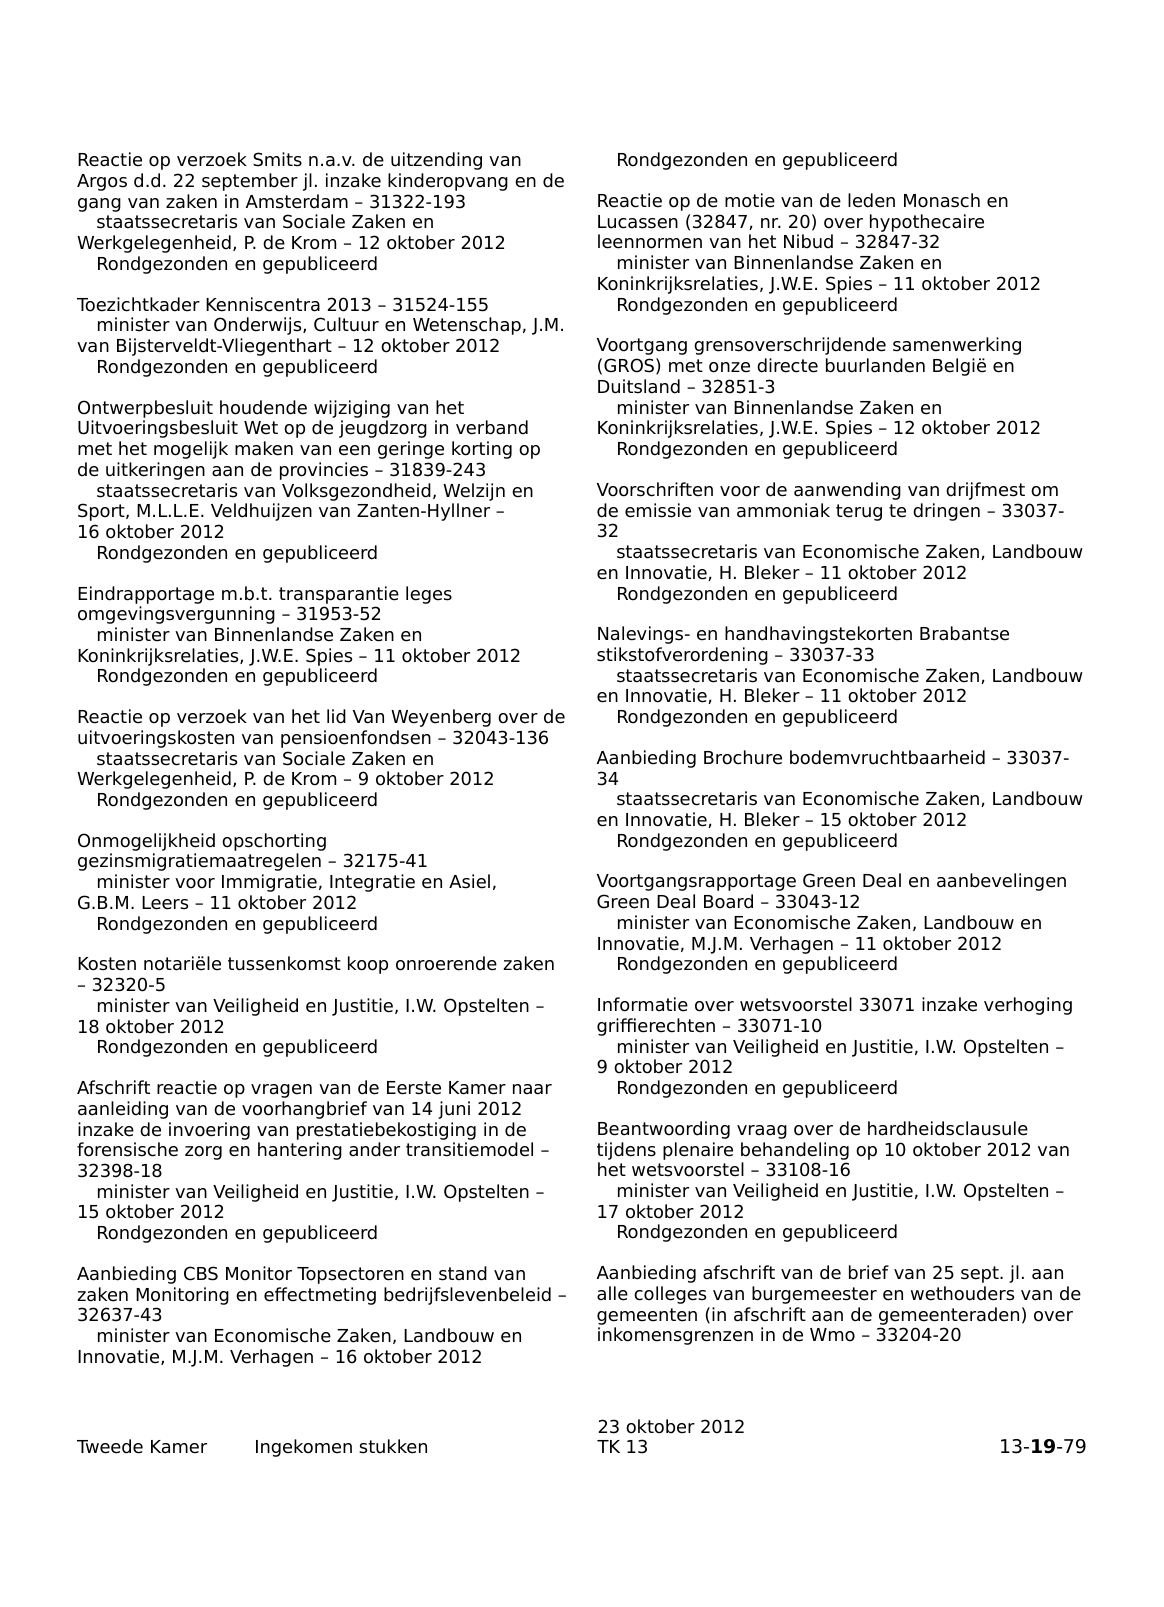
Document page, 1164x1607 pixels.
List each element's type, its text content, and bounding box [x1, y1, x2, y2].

text Rondgezonden en gepubliceerd [77, 790, 567, 811]
text Rondgezonden en gepubliceerd [596, 1222, 1087, 1243]
text Rondgezonden en gepubliceerd [77, 913, 567, 934]
text minister van Onderwijs, Cultuur en Wetenschap, J.M. van Bijsterveldt-Vliegenthart – 12 oktober 2012 [77, 315, 567, 357]
text Reactie op verzoek Smits n.a.v. de uitzending van Argos d.d. 22 september jl. inzake kinderopvang en de gang van zaken in Amsterdam – 31322-193 [77, 150, 567, 212]
text Rondgezonden en gepubliceerd [596, 1078, 1087, 1099]
text minister van Binnenlandse Zaken en Koninkrijksrelaties, J.W.E. Spies – 11 oktober 2012 [77, 625, 567, 666]
text Rondgezonden en gepubliceerd [596, 439, 1087, 460]
text staatssecretaris van Economische Zaken, Landbouw en Innovatie, H. Bleker – 15 oktober 2012 [596, 789, 1087, 831]
text minister van Veiligheid en Justitie, I.W. Opstelten – 17 oktober 2012 [596, 1181, 1087, 1222]
text Aanbieding afschrift van de brief van 25 sept. jl. aan alle colleges van burgemeester en wethouders van de gemeenten (in afschrift aan de gemeenteraden) over inkomensgrenzen in de Wmo – 33204-20 [596, 1263, 1087, 1346]
text Rondgezonden en gepubliceerd [596, 294, 1087, 315]
text Reactie op verzoek van het lid Van Weyenberg over de uitvoeringskosten van pensioenfondsen – 32043-136 [77, 707, 567, 748]
text minister van Binnenlandse Zaken en Koninkrijksrelaties, J.W.E. Spies – 12 oktober 2012 [596, 397, 1087, 439]
text minister van Economische Zaken, Landbouw en Innovatie, M.J.M. Verhagen – 16 oktober 2012 [77, 1326, 567, 1367]
text staatssecretaris van Volksgezondheid, Welzijn en Sport, M.L.L.E. Veldhuijzen van Zanten-Hyllner – 16 oktober 2012 [77, 480, 567, 543]
text Kosten notariële tussenkomst koop onroerende zaken – 32320-5 [77, 954, 567, 996]
text minister van Veiligheid en Justitie, I.W. Opstelten – 9 oktober 2012 [596, 1036, 1087, 1078]
text Rondgezonden en gepubliceerd [77, 254, 567, 274]
text Onmogelijkheid opschorting gezinsmigratiemaatregelen – 32175-41 [77, 831, 567, 872]
text Aanbieding Brochure bodemvruchtbaarheid – 33037-34 [596, 748, 1087, 789]
text minister van Veiligheid en Justitie, I.W. Opstelten – 15 oktober 2012 [77, 1182, 567, 1223]
text minister van Veiligheid en Justitie, I.W. Opstelten – 18 oktober 2012 [77, 996, 567, 1037]
text Eindrapportage m.b.t. transparantie leges omgevingsvergunning – 31953-52 [77, 583, 567, 625]
text Rondgezonden en gepubliceerd [596, 831, 1087, 851]
text Voortgang grensoverschrijdende samenwerking (GROS) met onze directe buurlanden België en Duitsland – 32851-3 [596, 335, 1087, 397]
text Rondgezonden en gepubliceerd [77, 1223, 567, 1244]
text staatssecretaris van Economische Zaken, Landbouw en Innovatie, H. Bleker – 11 oktober 2012 [596, 666, 1087, 707]
text Ontwerpbesluit houdende wijziging van het Uitvoeringsbesluit Wet op de jeugdzorg in verband met het mogelijk maken van een geringe korting op de uitkeringen aan de provincies – 31839-243 [77, 397, 567, 480]
text minister voor Immigratie, Integratie en Asiel, G.B.M. Leers – 11 oktober 2012 [77, 872, 567, 913]
text Rondgezonden en gepubliceerd [596, 150, 1087, 171]
text minister van Binnenlandse Zaken en Koninkrijksrelaties, J.W.E. Spies – 11 oktober 2012 [596, 253, 1087, 294]
text Rondgezonden en gepubliceerd [596, 583, 1087, 604]
text Rondgezonden en gepubliceerd [77, 543, 567, 563]
text Nalevings- en handhavingstekorten Brabantse stikstofverordening – 33037-33 [596, 624, 1087, 666]
text Voorschriften voor de aanwending van drijfmest om de emissie van ammoniak terug te dringen – 33037-32 [596, 480, 1087, 542]
text Reactie op de motie van de leden Monasch en Lucassen (32847, nr. 20) over hypothecaire leennormen van het Nibud – 32847-32 [596, 191, 1087, 253]
text Aanbieding CBS Monitor Topsectoren en stand van zaken Monitoring en effectmeting bedrijfslevenbeleid – 32637-43 [77, 1264, 567, 1326]
text staatssecretaris van Sociale Zaken en Werkgelegenheid, P. de Krom – 12 oktober 2012 [77, 212, 567, 254]
text staatssecretaris van Economische Zaken, Landbouw en Innovatie, H. Bleker – 11 oktober 2012 [596, 542, 1087, 583]
text Voortgangsrapportage Green Deal en aanbevelingen Green Deal Board – 33043-12 [596, 871, 1087, 913]
text Rondgezonden en gepubliceerd [77, 666, 567, 687]
text Afschrift reactie op vragen van de Eerste Kamer naar aanleiding van de voorhangbrief van 14 juni 2012 inzake de invoering van prestatiebekostiging in de forensische zorg en hantering ander transitiemodel – 32398-18 [77, 1078, 567, 1182]
text Rondgezonden en gepubliceerd [596, 954, 1087, 975]
text Toezichtkader Kenniscentra 2013 – 31524-155 [77, 294, 567, 315]
text staatssecretaris van Sociale Zaken en Werkgelegenheid, P. de Krom – 9 oktober 2012 [77, 748, 567, 790]
text Rondgezonden en gepubliceerd [77, 1037, 567, 1058]
text minister van Economische Zaken, Landbouw en Innovatie, M.J.M. Verhagen – 11 oktober 2012 [596, 913, 1087, 954]
text Rondgezonden en gepubliceerd [596, 707, 1087, 728]
text Informatie over wetsvoorstel 33071 inzake verhoging griffierechten – 33071-10 [596, 995, 1087, 1036]
text Beantwoording vraag over de hardheidsclausule tijdens plenaire behandeling op 10 oktober 2012 van het wetsvoorstel – 33108-16 [596, 1119, 1087, 1181]
text Rondgezonden en gepubliceerd [77, 357, 567, 377]
